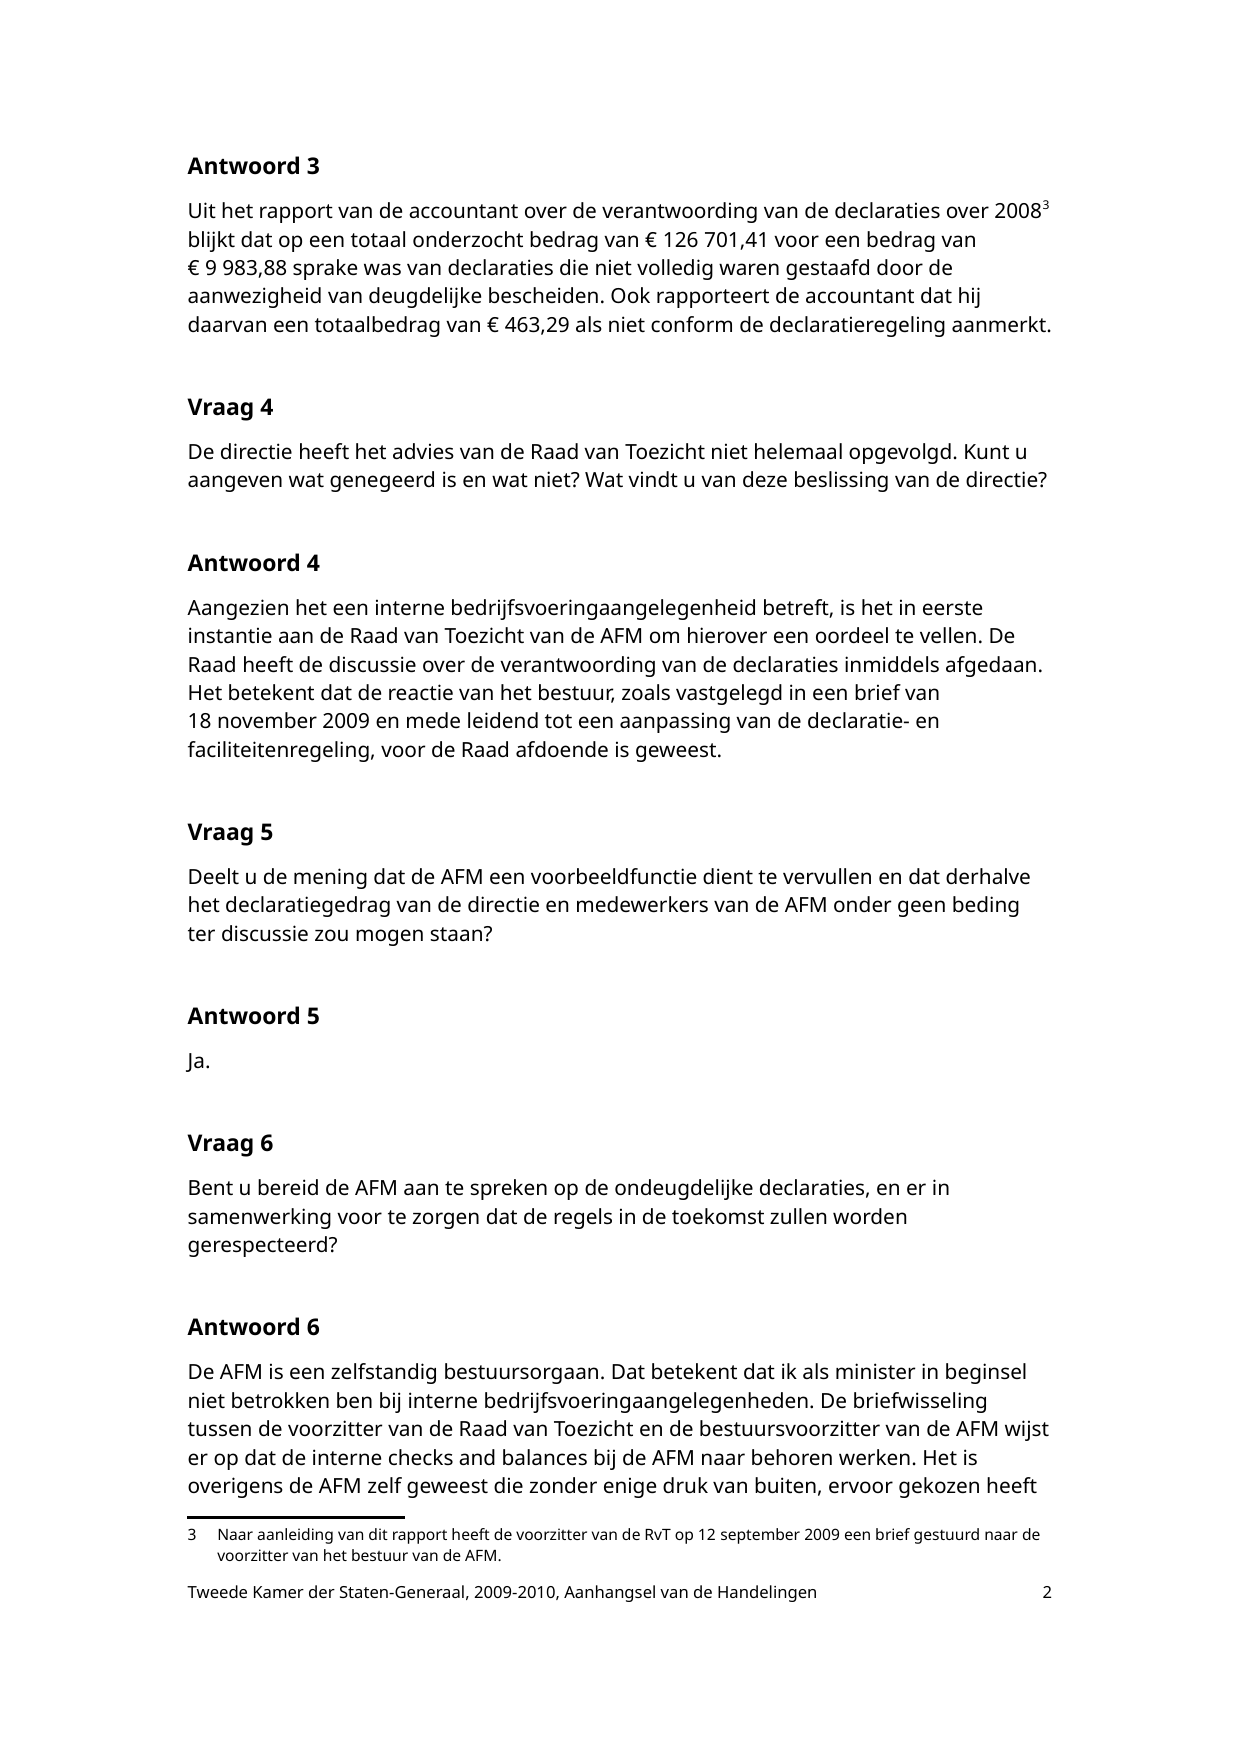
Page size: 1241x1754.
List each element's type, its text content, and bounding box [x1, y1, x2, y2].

text De AFM is een zelfstandig bestuursorgaan. Dat betekent dat ik als minister in beginsel niet betrokken ben bij interne bedrijfsvoeringaangelegenheden. De briefwisseling tussen de voorzitter van de Raad van Toezicht en de bestuursvoorzitter van de AFM wijst er op dat de interne checks and balances bij de AFM naar behoren werken. Het is overigens de AFM zelf geweest die zonder enige druk van buiten, ervoor gekozen heeft [187, 1357, 1053, 1500]
subtitle Antwoord 6 [187, 1311, 1053, 1342]
subtitle Vraag 6 [187, 1127, 1053, 1158]
subtitle Antwoord 3 [187, 150, 1053, 181]
subtitle Antwoord 5 [187, 1000, 1053, 1031]
text Ja. [187, 1046, 1053, 1075]
text De directie heeft het advies van de Raad van Toezicht niet helemaal opgevolgd. Kunt u aangeven wat genegeerd is en wat niet? Wat vindt u van deze beslissing van de directie? [187, 437, 1053, 494]
text Aangezien het een interne bedrijfsvoeringaangelegenheid betreft, is het in eerste instantie aan de Raad van Toezicht van de AFM om hierover een oordeel te vellen. De Raad heeft de discussie over de verantwoording van de declaraties inmiddels afgedaan. Het betekent dat de reactie van het bestuur, zoals vastgelegd in een brief van 18 november 2009 en mede leidend tot een aanpassing van de declaratie- en faciliteitenregeling, voor de Raad afdoende is geweest. [187, 593, 1053, 763]
subtitle Vraag 5 [187, 816, 1053, 847]
text Deelt u de mening dat de AFM een voorbeeldfunctie dient te vervullen en dat derhalve het declaratiegedrag van de directie en medewerkers van de AFM onder geen beding ter discussie zou mogen staan? [187, 862, 1053, 947]
text Uit het rapport van de accountant over de verantwoording van de declaraties over 2008 blijkt dat op een totaal onderzocht bedrag van € 126 701,41 voor een bedrag van € 9 983,88 sprake was van declaraties die niet volledig waren gestaafd door de aanwezigheid van deugdelijke bescheiden. Ook rapporteert de accountant dat hij daarvan een totaalbedrag van € 463,29 als niet conform de declaratieregeling aanmerkt. [187, 196, 1053, 338]
subtitle Vraag 4 [187, 391, 1053, 422]
text Naar aanleiding van dit rapport heeft de voorzitter van de RvT op 12 september 2009 een brief gestuurd naar de voorzitter van het bestuur van de AFM. [187, 1509, 1053, 1566]
text Bent u bereid de AFM aan te spreken op de ondeugdelijke declaraties, en er in samenwerking voor te zorgen dat de regels in de toekomst zullen worden gerespecteerd? [187, 1173, 1053, 1259]
subtitle Antwoord 4 [187, 547, 1053, 578]
